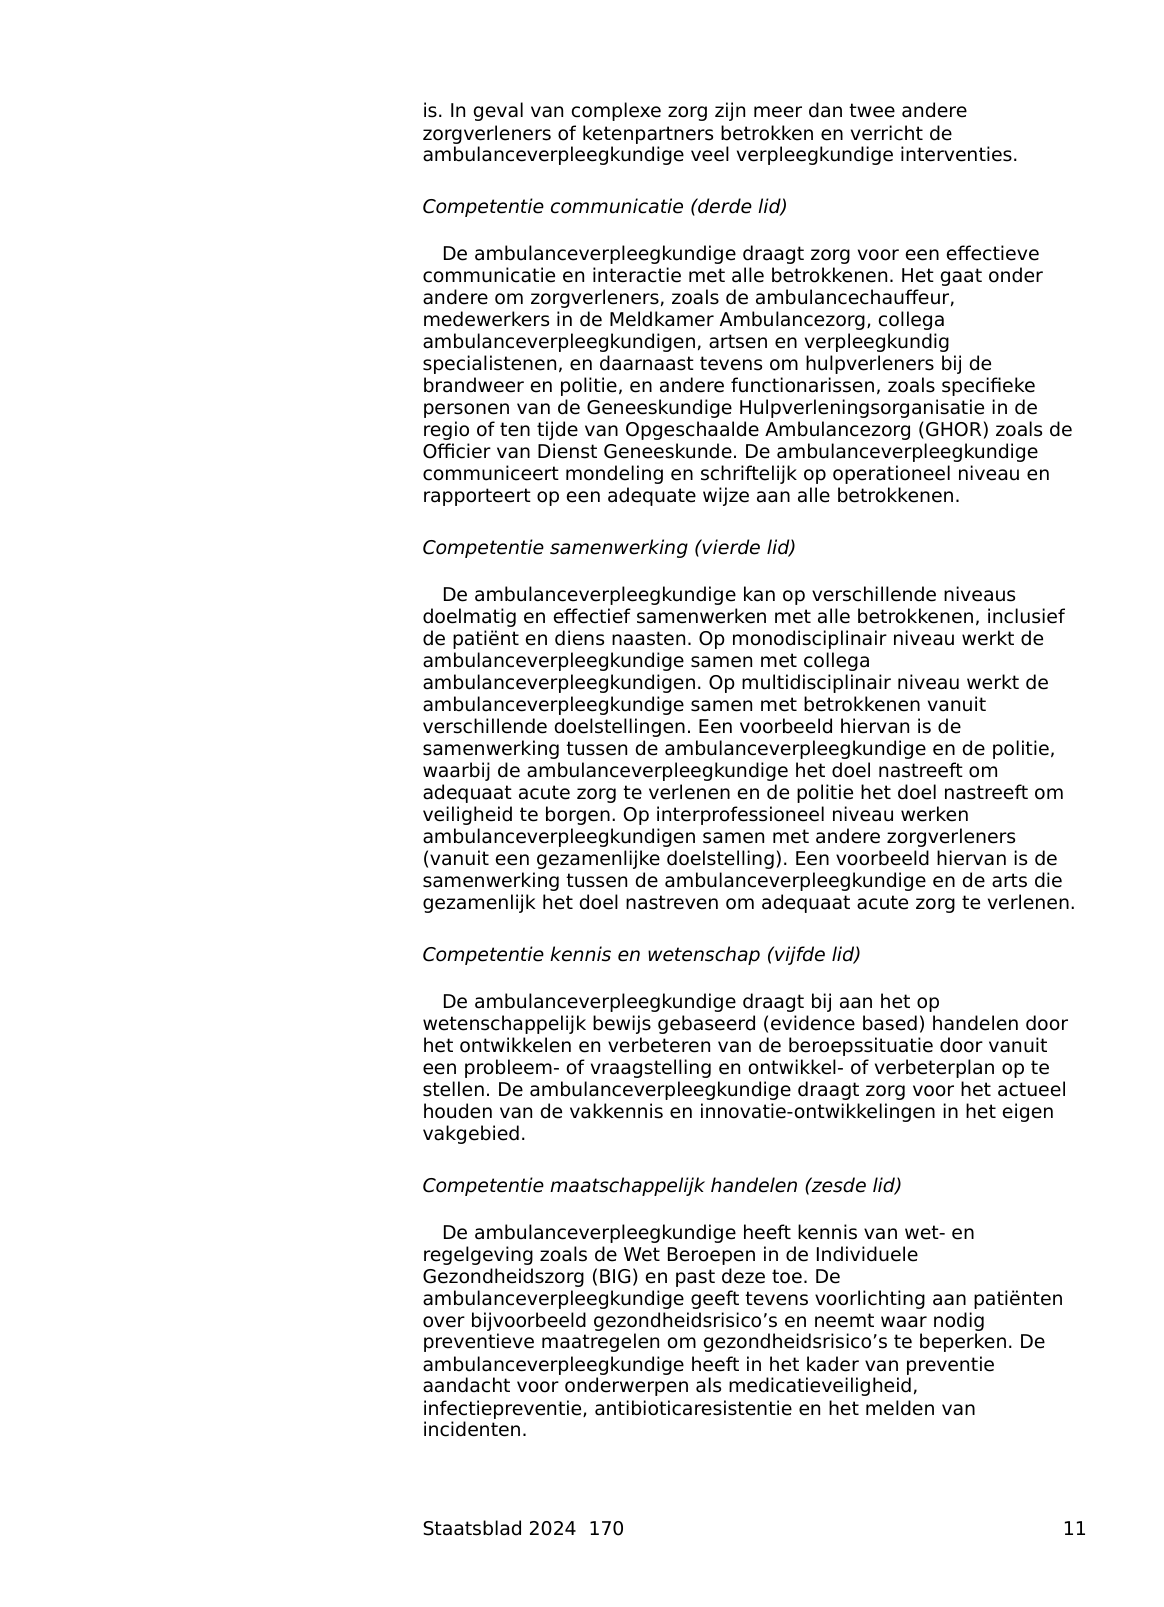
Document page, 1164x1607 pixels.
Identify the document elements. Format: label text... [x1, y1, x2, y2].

text De ambulanceverpleegkundige heeft kennis van wet- en regelgeving zoals de Wet Beroepen in de Individuele Gezondheidszorg (BIG) en past deze toe. De ambulanceverpleegkundige geeft tevens voorlichting aan patiënten over bijvoorbeeld gezondheidsrisico’s en neemt waar nodig preventieve maatregelen om gezondheidsrisico’s te beperken. De ambulanceverpleegkundige heeft in het kader van preventie aandacht voor onderwerpen als medicatieveiligheid, infectiepreventie, antibioticaresistentie en het melden van incidenten. [422, 1222, 1087, 1441]
subtitle Competentie samenwerking (vierde lid) [422, 537, 1087, 559]
subtitle Competentie communicatie (derde lid) [422, 196, 1087, 218]
text De ambulanceverpleegkundige kan op verschillende niveaus doelmatig en effectief samenwerken met alle betrokkenen, inclusief de patiënt en diens naasten. Op monodisciplinair niveau werkt de ambulanceverpleegkundige samen met collega ambulanceverpleegkundigen. Op multidisciplinair niveau werkt de ambulanceverpleegkundige samen met betrokkenen vanuit verschillende doelstellingen. Een voorbeeld hiervan is de samenwerking tussen de ambulanceverpleegkundige en de politie, waarbij de ambulanceverpleegkundige het doel nastreeft om adequaat acute zorg te verlenen en de politie het doel nastreeft om veiligheid te borgen. Op interprofessioneel niveau werken ambulanceverpleegkundigen samen met andere zorgverleners (vanuit een gezamenlijke doelstelling). Een voorbeeld hiervan is de samenwerking tussen de ambulanceverpleegkundige en de arts die gezamenlijk het doel nastreven om adequaat acute zorg te verlenen. [422, 584, 1087, 914]
text is. In geval van complexe zorg zijn meer dan twee andere zorgverleners of ketenpartners betrokken en verricht de ambulanceverpleegkundige veel verpleegkundige interventies. [422, 100, 1087, 166]
text De ambulanceverpleegkundige draagt bij aan het op wetenschappelijk bewijs gebaseerd (evidence based) handelen door het ontwikkelen en verbeteren van de beroepssituatie door vanuit een probleem- of vraagstelling en ontwikkel- of verbeterplan op te stellen. De ambulanceverpleegkundige draagt zorg voor het actueel houden van de vakkennis en innovatie-ontwikkelingen in het eigen vakgebied. [422, 991, 1087, 1144]
text De ambulanceverpleegkundige draagt zorg voor een effectieve communicatie en interactie met alle betrokkenen. Het gaat onder andere om zorgverleners, zoals de ambulancechauffeur, medewerkers in de Meldkamer Ambulancezorg, collega ambulanceverpleegkundigen, artsen en verpleegkundig specialistenen, en daarnaast tevens om hulpverleners bij de brandweer en politie, en andere functionarissen, zoals specifieke personen van de Geneeskundige Hulpverleningsorganisatie in de regio of ten tijde van Opgeschaalde Ambulancezorg (GHOR) zoals de Officier van Dienst Geneeskunde. De ambulanceverpleegkundige communiceert mondeling en schriftelijk op operationeel niveau en rapporteert op een adequate wijze aan alle betrokkenen. [422, 243, 1087, 507]
subtitle Competentie maatschappelijk handelen (zesde lid) [422, 1174, 1087, 1197]
subtitle Competentie kennis en wetenschap (vijfde lid) [422, 944, 1087, 966]
